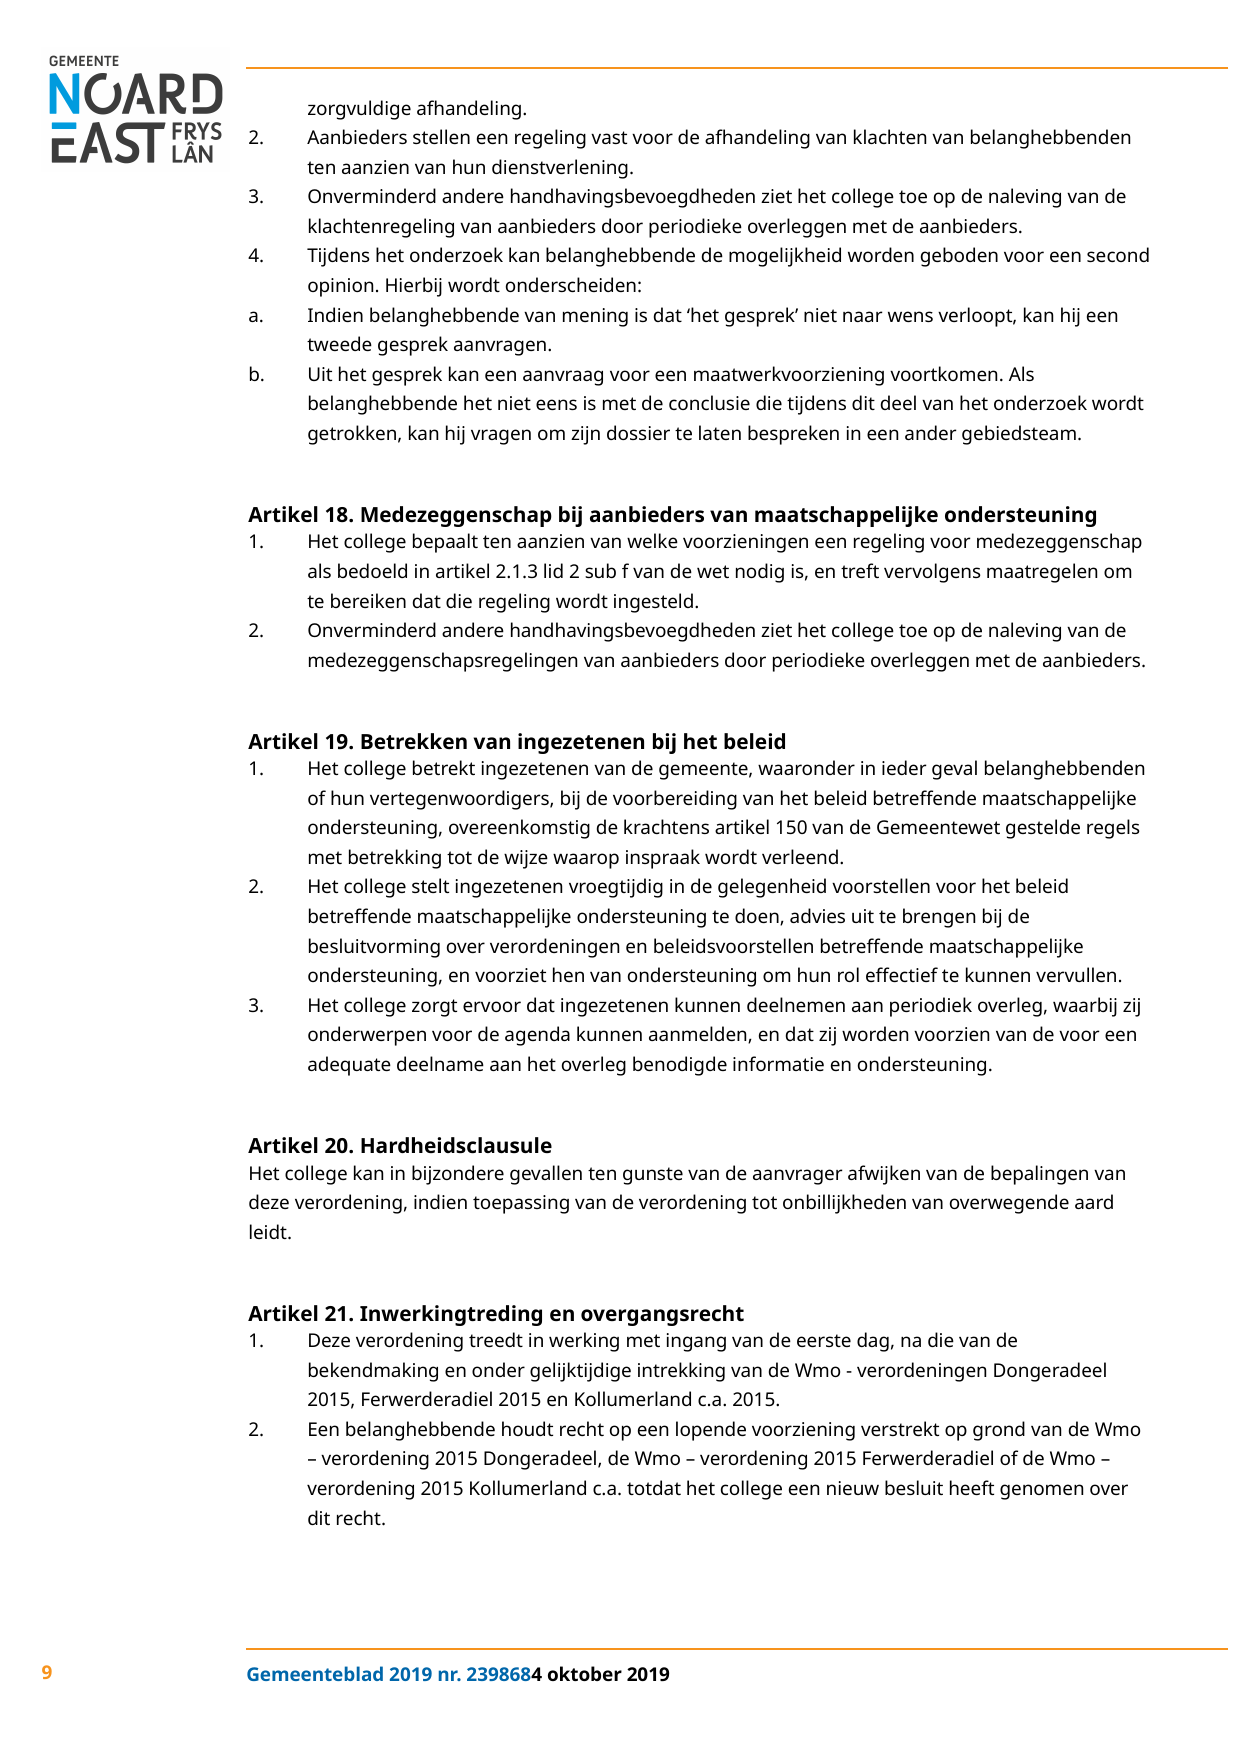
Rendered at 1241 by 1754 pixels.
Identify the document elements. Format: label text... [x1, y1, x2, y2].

text Artikel 21. Inwerkingtreding en overgangsrecht [248, 1299, 1152, 1327]
picture [41, 47, 231, 172]
list Het college betrekt ingezetenen van de gemeente, waaronder in ieder geval belanghebbenden of hun vertegenwoordigers, bij de voorbereiding van het beleid betreffende maatschappelijke ondersteuning, overeenkomstig de krachtens artikel 150 van de Gemeentewet gestelde regels met betrekking tot de wijze waarop inspraak wordt verleend. [248, 755, 1152, 870]
list zorgvuldige afhandeling. [248, 95, 1152, 121]
text Het college kan in bijzondere gevallen ten gunste van de aanvrager afwijken van de bepalingen van deze verordening, indien toepassing van de verordening tot onbillijkheden van overwegende aard leidt. [248, 1160, 1152, 1244]
list Deze verordening treedt in werking met ingang van de eerste dag, na die van de bekendmaking en onder gelijktijdige intrekking van de Wmo - verordeningen Dongeradeel 2015, Ferwerderadiel 2015 en Kollumerland c.a. 2015. [248, 1327, 1152, 1412]
text Artikel 19. Betrekken van ingezetenen bij het beleid [248, 727, 1152, 755]
list Het college bepaalt ten aanzien van welke voorzieningen een regeling voor medezeggenschap als bedoeld in artikel 2.1.3 lid 2 sub f van de wet nodig is, en treft vervolgens maatregelen om te bereiken dat die regeling wordt ingesteld. [248, 529, 1152, 613]
list Het college stelt ingezetenen vroegtijdig in de gelegenheid voorstellen voor het beleid betreffende maatschappelijke ondersteuning te doen, advies uit te brengen bij de besluitvorming over verordeningen en beleidsvoorstellen betreffende maatschappelijke ondersteuning, en voorziet hen van ondersteuning om hun rol effectief te kunnen vervullen. [248, 874, 1152, 988]
list Onverminderd andere handhavingsbevoegdheden ziet het college toe op de naleving van de klachtenregeling van aanbieders door periodieke overleggen met de aanbieders. [248, 183, 1152, 239]
list Indien belanghebbende van mening is dat ‘het gesprek’ niet naar wens verloopt, kan hij een tweede gesprek aanvragen. [248, 302, 1152, 357]
list Onverminderd andere handhavingsbevoegdheden ziet het college toe op de naleving van de medezeggenschapsregelingen van aanbieders door periodieke overleggen met de aanbieders. [248, 617, 1152, 673]
text Artikel 18. Medezeggenschap bij aanbieders van maatschappelijke ondersteuning [248, 500, 1152, 529]
list Uit het gesprek kan een aanvraag voor een maatwerkvoorziening voortkomen. Als belanghebbende het niet eens is met de conclusie die tijdens dit deel van het onderzoek wordt getrokken, kan hij vragen om zijn dossier te laten bespreken in een ander gebiedsteam. [248, 361, 1152, 446]
list Tijdens het onderzoek kan belanghebbende de mogelijkheid worden geboden voor een second opinion. Hierbij wordt onderscheiden: [248, 243, 1152, 298]
list Aanbieders stellen een regeling vast voor de afhandeling van klachten van belanghebbenden ten aanzien van hun dienstverlening. [248, 124, 1152, 180]
list Het college zorgt ervoor dat ingezetenen kunnen deelnemen aan periodiek overleg, waarbij zij onderwerpen voor de agenda kunnen aanmelden, en dat zij worden voorzien van de voor een adequate deelname aan het overleg benodigde informatie en ondersteuning. [248, 992, 1152, 1077]
list Een belanghebbende houdt recht op een lopende voorziening verstrekt op grond van de Wmo – verordening 2015 Dongeradeel, de Wmo – verordening 2015 Ferwerderadiel of de Wmo – verordening 2015 Kollumerland c.a. totdat het college een nieuw besluit heeft genomen over dit recht. [248, 1416, 1152, 1531]
text Artikel 20. Hardheidsclausule [248, 1131, 1152, 1160]
